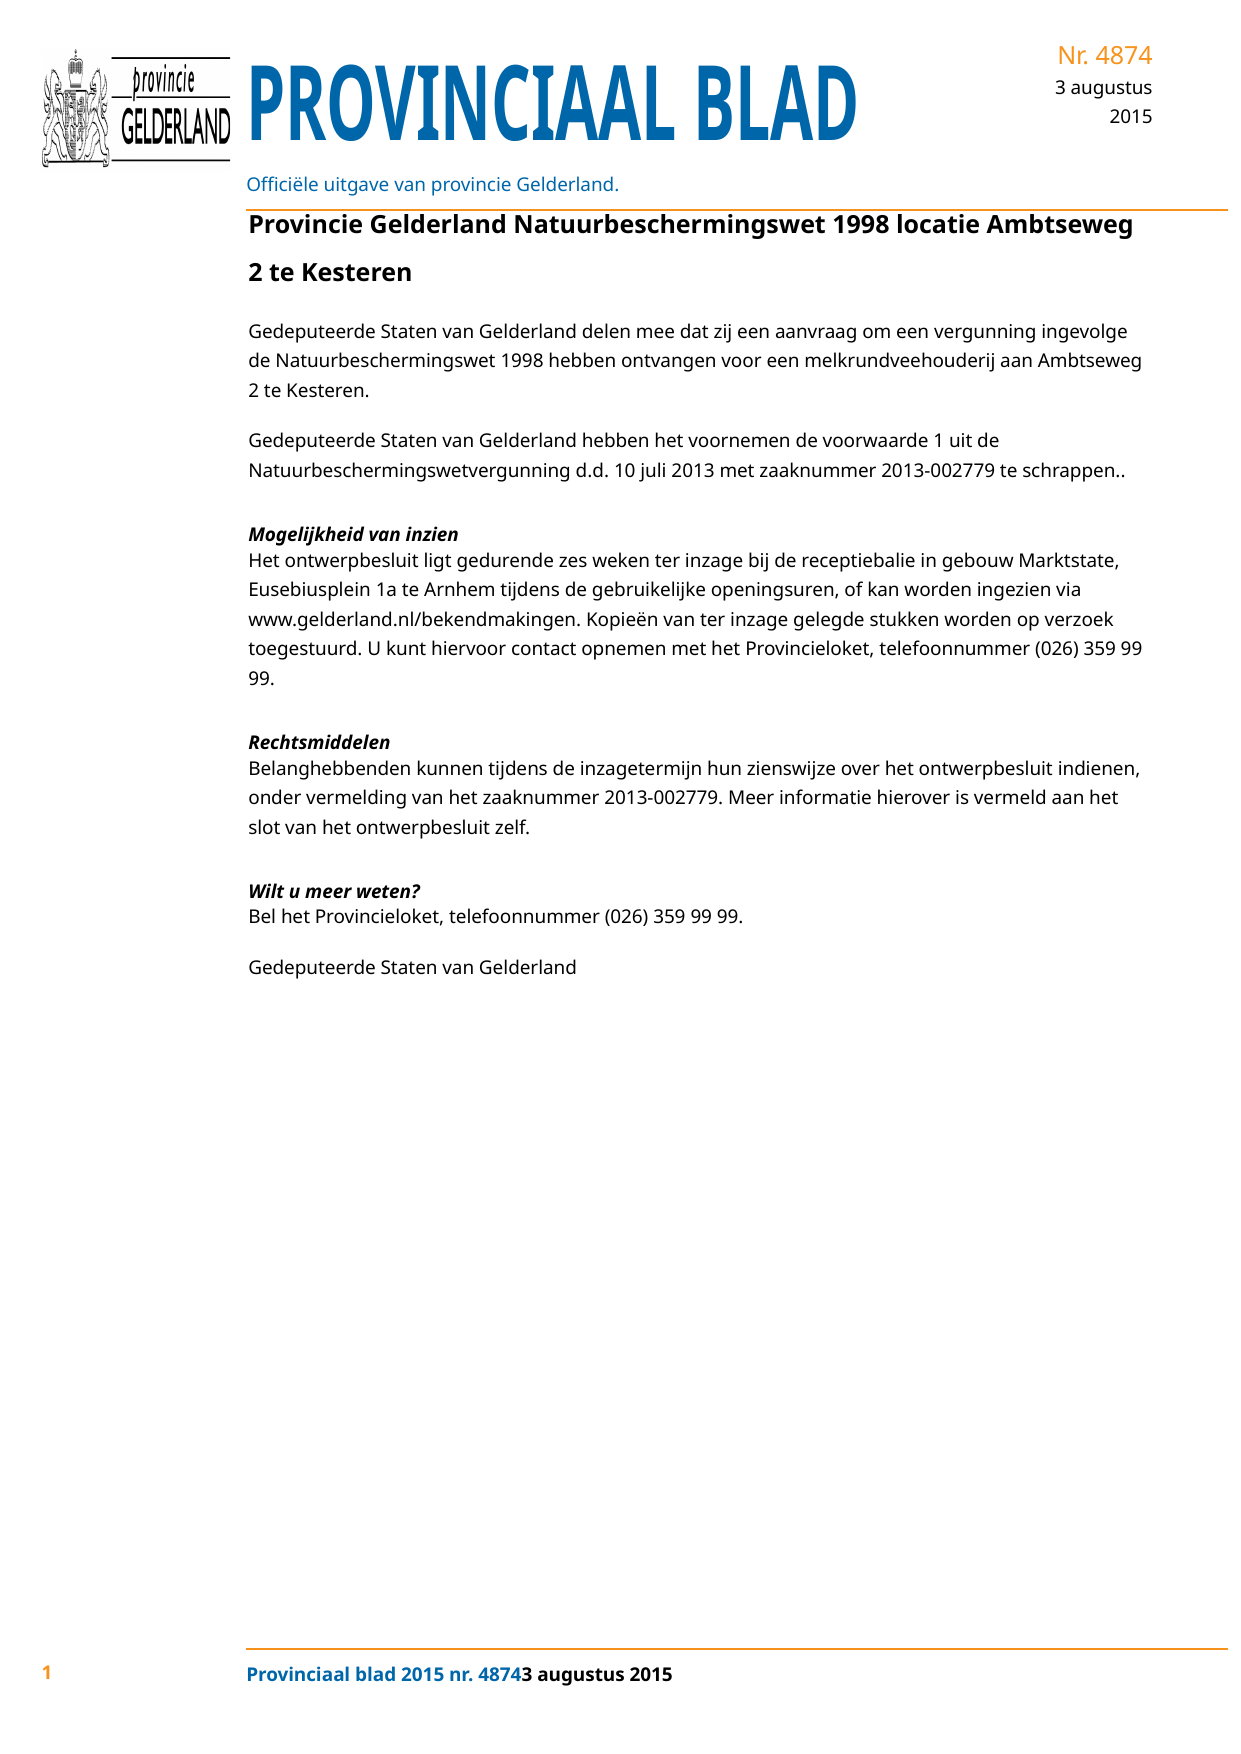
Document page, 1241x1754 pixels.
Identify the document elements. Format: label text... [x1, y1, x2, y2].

text Het ontwerpbesluit ligt gedurende zes weken ter inzage bij de receptiebalie in gebouw Marktstate, Eusebiusplein 1a te Arnhem tijdens de gebruikelijke openingsuren, of kan worden ingezien via www.gelderland.nl/bekendmakingen. Kopieën van ter inzage gelegde stukken worden op verzoek toegestuurd. U kunt hiervoor contact opnemen met het Provincieloket, telefoonnummer (026) 359 99 99. [248, 547, 1152, 691]
text Provincie Gelderland Natuurbeschermingswet 1998 locatie Ambtseweg 2 te Kesteren [248, 211, 1152, 288]
text Bel het Provincieloket, telefoonnummer (026) 359 99 99. [248, 904, 1152, 929]
text Gedeputeerde Staten van Gelderland hebben het voornemen de voorwaarde 1 uit de Natuurbeschermingswetvergunning d.d. 10 juli 2013 met zaaknummer 2013-002779 te schrappen.. [248, 427, 1152, 483]
text Gedeputeerde Staten van Gelderland delen mee dat zij een aanvraag om een vergunning ingevolge de Natuurbeschermingswet 1998 hebben ontvangen voor een melkrundveehouderij aan Ambtseweg 2 te Kesteren. [248, 318, 1152, 403]
text Rechtsmiddelen [248, 729, 1152, 755]
picture [41, 47, 231, 172]
text Gedeputeerde Staten van Gelderland [248, 954, 1152, 980]
text Wilt u meer weten? [248, 878, 1152, 904]
text Mogelijkheid van inzien [248, 521, 1152, 547]
text Belanghebbenden kunnen tijdens de inzagetermijn hun zienswijze over het ontwerpbesluit indienen, onder vermelding van het zaaknummer 2013-002779. Meer informatie hierover is vermeld aan het slot van het ontwerpbesluit zelf. [248, 755, 1152, 840]
